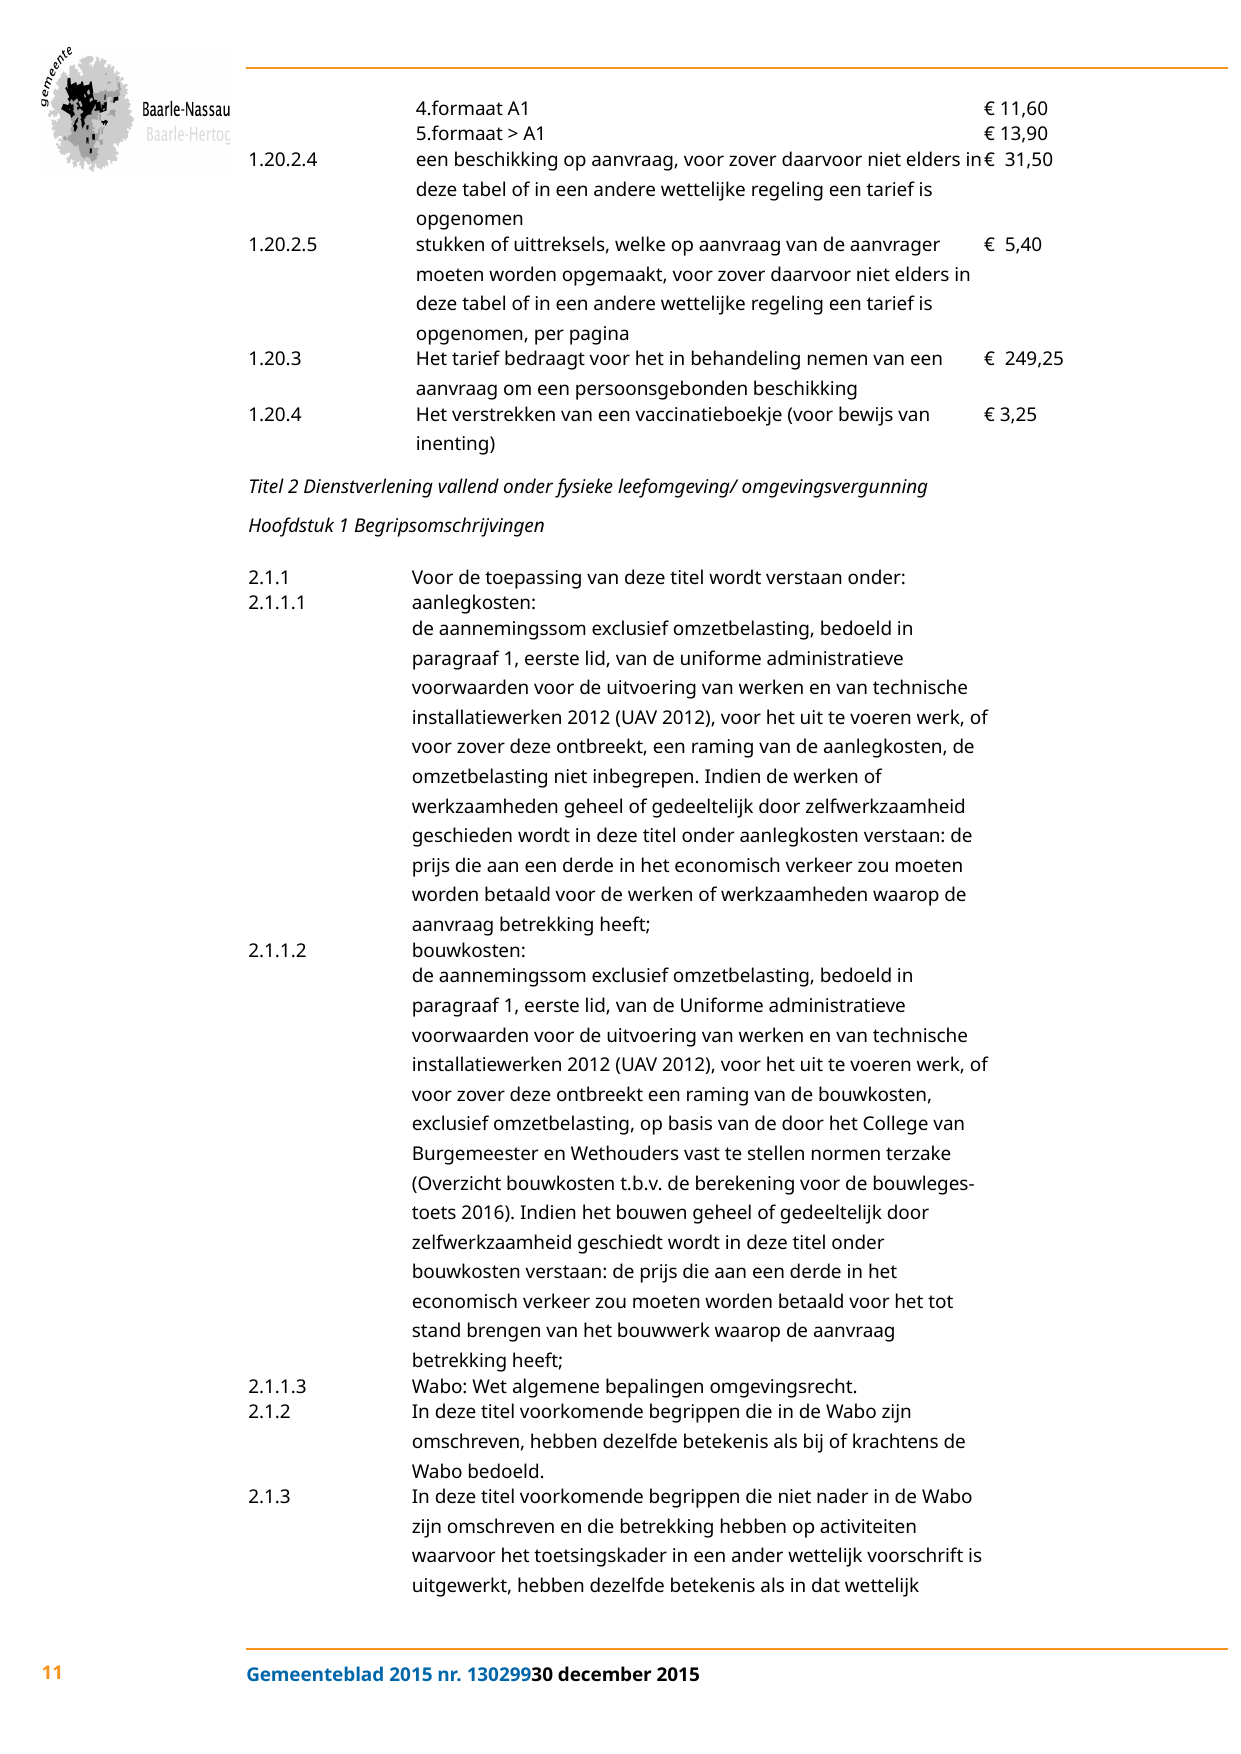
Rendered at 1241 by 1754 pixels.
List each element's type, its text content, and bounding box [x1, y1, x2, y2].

table_cell [248, 615, 412, 937]
table_cell [988, 1484, 1152, 1598]
table_header [988, 538, 1152, 564]
table_cell [988, 963, 1152, 1373]
table_cell In deze titel voorkomende begrippen die niet nader in de Wabo zijn omschreven en die betrekking hebben op activiteiten waarvoor het toetsingskader in een ander wettelijk voorschrift is uitgewerkt, hebben dezelfde betekenis als in dat wettelijk [412, 1484, 988, 1598]
table_cell 2.1.1.1 [248, 590, 412, 615]
table_cell [988, 590, 1152, 615]
table_cell de aannemingssom exclusief omzetbelasting, bedoeld in paragraaf 1, eerste lid, van de uniforme administratieve voorwaarden voor de uitvoering van werken en van technische installatiewerken 2012 (UAV 2012), voor het uit te voeren werk, of voor zover deze ontbreekt, een raming van de aanlegkosten, de omzetbelasting niet inbegrepen. Indien de werken of werkzaamheden geheel of gedeeltelijk door zelfwerkzaamheid geschieden wordt in deze titel onder aanlegkosten verstaan: de prijs die aan een derde in het economisch verkeer zou moeten worden betaald voor de werken of werkzaamheden waarop de aanvraag betrekking heeft; [412, 615, 988, 937]
table_cell € 3,25 [984, 401, 1152, 456]
table_cell Het verstrekken van een vaccinatieboekje (voor bewijs van inenting) [416, 401, 984, 456]
table_cell 1.20.2.5 [248, 231, 416, 346]
table_cell € 5,40 [984, 231, 1152, 346]
table_cell [248, 121, 416, 146]
table_cell € 11,60 [984, 95, 1152, 121]
table_cell 5.formaat > A1 [416, 121, 984, 146]
table_cell [988, 1373, 1152, 1399]
picture [41, 47, 231, 172]
table_cell aanlegkosten: [412, 590, 988, 615]
table_cell [248, 95, 416, 121]
table_cell 2.1.2 [248, 1399, 412, 1483]
table_cell 2.1.1.3 [248, 1373, 412, 1399]
table_cell 4.formaat A1 [416, 95, 984, 121]
table_cell [988, 1399, 1152, 1483]
table_cell bouwkosten: [412, 937, 988, 963]
table_cell Voor de toepassing van deze titel wordt verstaan onder: [412, 564, 988, 589]
table_cell 1.20.2.4 [248, 146, 416, 231]
table_cell de aannemingssom exclusief omzetbelasting, bedoeld in paragraaf 1, eerste lid, van de Uniforme administratieve voorwaarden voor de uitvoering van werken en van technische installatiewerken 2012 (UAV 2012), voor het uit te voeren werk, of voor zover deze ontbreekt een raming van de bouwkosten, exclusief omzetbelasting, op basis van de door het College van Burgemeester en Wethouders vast te stellen normen terzake (Overzicht bouwkosten t.b.v. de berekening voor de bouwleges-toets 2016). Indien het bouwen geheel of gedeeltelijk door zelfwerkzaamheid geschiedt wordt in deze titel onder bouwkosten verstaan: de prijs die aan een derde in het economisch verkeer zou moeten worden betaald voor het tot stand brengen van het bouwwerk waarop de aanvraag betrekking heeft; [412, 963, 988, 1373]
table_cell [248, 963, 412, 1373]
text Titel 2 Dienstverlening vallend onder fysieke leefomgeving/ omgevingsvergunning [248, 473, 1152, 499]
table_header [412, 538, 988, 564]
table_cell een beschikking op aanvraag, voor zover daarvoor niet elders in deze tabel of in een andere wettelijke regeling een tarief is opgenomen [416, 146, 984, 231]
table_header [248, 538, 412, 564]
table_cell stukken of uittreksels, welke op aanvraag van de aanvrager moeten worden opgemaakt, voor zover daarvoor niet elders in deze tabel of in een andere wettelijke regeling een tarief is opgenomen, per pagina [416, 231, 984, 346]
table_cell In deze titel voorkomende begrippen die in de Wabo zijn omschreven, hebben dezelfde betekenis als bij of krachtens de Wabo bedoeld. [412, 1399, 988, 1483]
table_cell Wabo: Wet algemene bepalingen omgevingsrecht. [412, 1373, 988, 1399]
table_cell 2.1.1.2 [248, 937, 412, 963]
table_cell € 249,25 [984, 346, 1152, 401]
table_cell [988, 564, 1152, 589]
text Hoofdstuk 1 Begripsomschrijvingen [248, 512, 1152, 538]
table_cell 1.20.4 [248, 401, 416, 456]
table_cell € 31,50 [984, 146, 1152, 231]
table_cell [988, 937, 1152, 963]
table_cell 2.1.3 [248, 1484, 412, 1598]
table_cell € 13,90 [984, 121, 1152, 146]
table_cell 1.20.3 [248, 346, 416, 401]
table_cell Het tarief bedraagt voor het in behandeling nemen van een aanvraag om een persoonsgebonden beschikking [416, 346, 984, 401]
table_cell 2.1.1 [248, 564, 412, 589]
table_cell [988, 615, 1152, 937]
